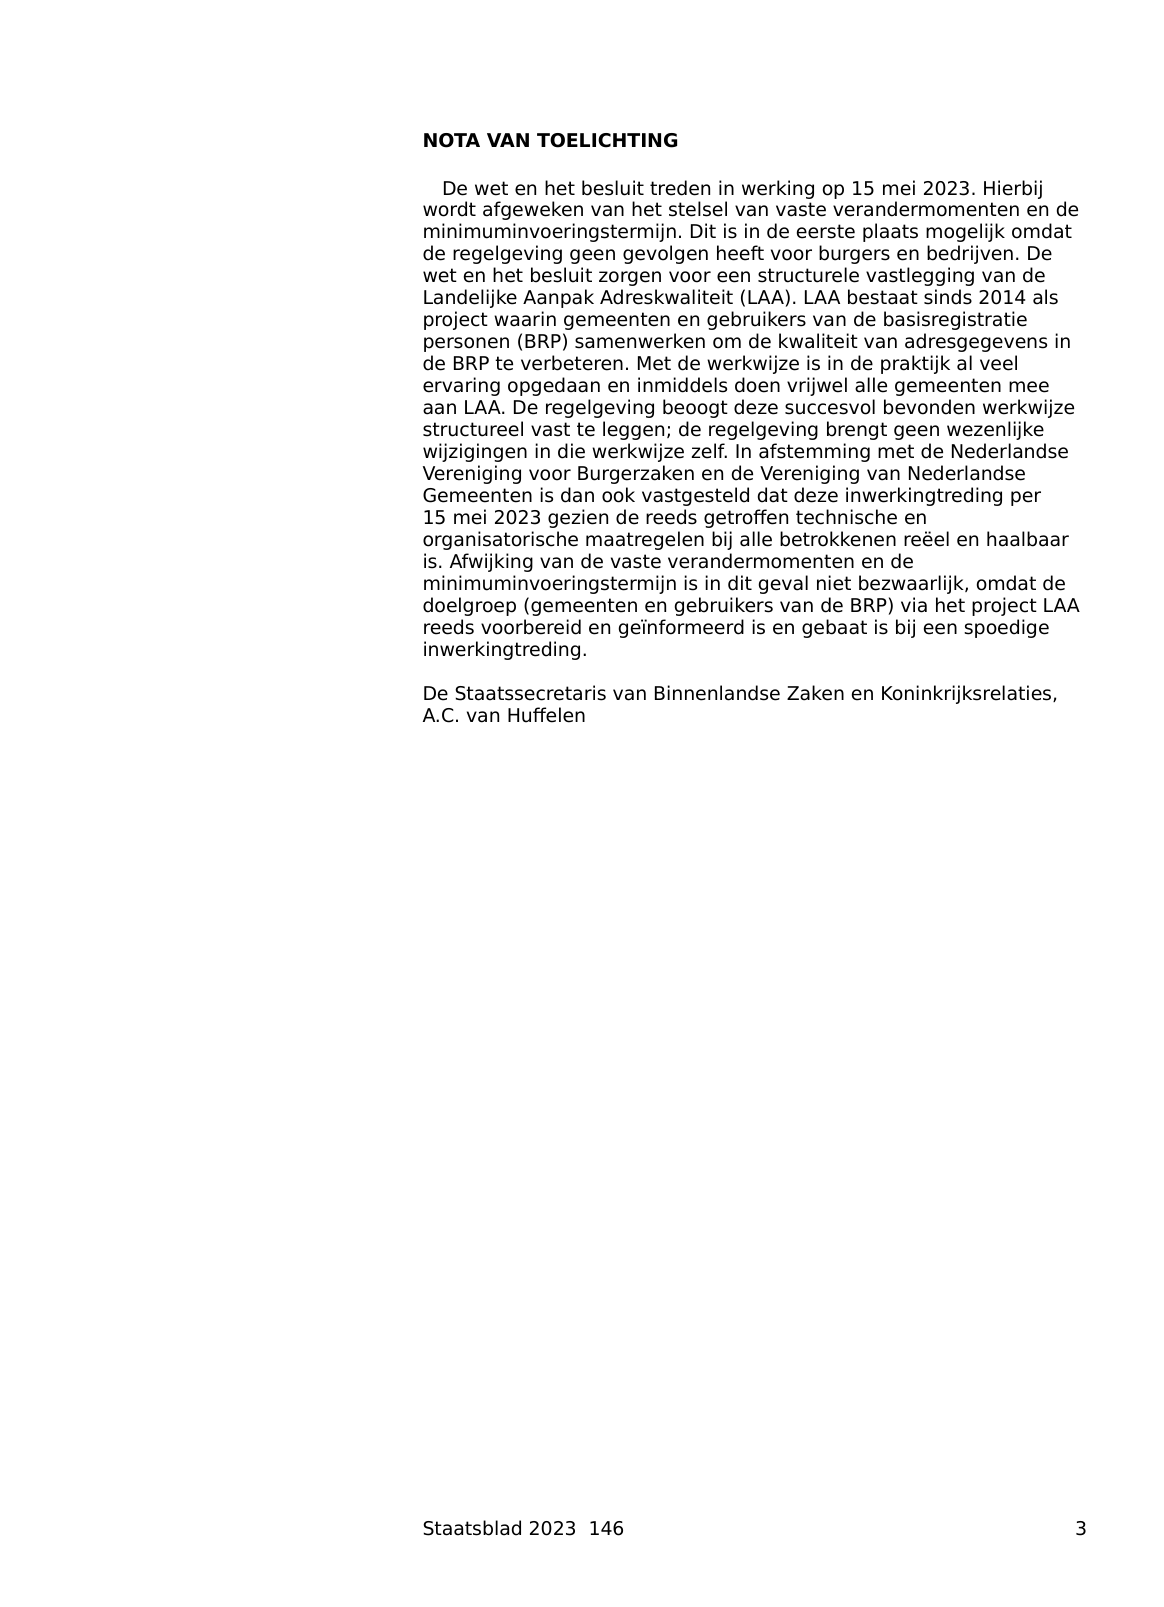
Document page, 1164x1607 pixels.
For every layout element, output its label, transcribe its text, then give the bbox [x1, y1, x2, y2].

text De wet en het besluit treden in werking op 15 mei 2023. Hierbij wordt afgeweken van het stelsel van vaste verandermomenten en de minimuminvoeringstermijn. Dit is in de eerste plaats mogelijk omdat de regelgeving geen gevolgen heeft voor burgers en bedrijven. De wet en het besluit zorgen voor een structurele vastlegging van de Landelijke Aanpak Adreskwaliteit (LAA). LAA bestaat sinds 2014 als project waarin gemeenten en gebruikers van de basisregistratie personen (BRP) samenwerken om de kwaliteit van adresgegevens in de BRP te verbeteren. Met de werkwijze is in de praktijk al veel ervaring opgedaan en inmiddels doen vrijwel alle gemeenten mee aan LAA. De regelgeving beoogt deze succesvol bevonden werkwijze structureel vast te leggen; de regelgeving brengt geen wezenlijke wijzigingen in die werkwijze zelf. In afstemming met de Nederlandse Vereniging voor Burgerzaken en de Vereniging van Nederlandse Gemeenten is dan ook vastgesteld dat deze inwerkingtreding per 15 mei 2023 gezien de reeds getroffen technische en organisatorische maatregelen bij alle betrokkenen reëel en haalbaar is. Afwijking van de vaste verandermomenten en de minimuminvoeringstermijn is in dit geval niet bezwaarlijk, omdat de doelgroep (gemeenten en gebruikers van de BRP) via het project LAA reeds voorbereid en geïnformeerd is en gebaat is bij een spoedige inwerkingtreding. [422, 177, 1087, 661]
subtitle NOTA VAN TOELICHTING [422, 130, 1087, 152]
text De Staatssecretaris van Binnenlandse Zaken en Koninkrijksrelaties, A.C. van Huffelen [422, 683, 1087, 727]
